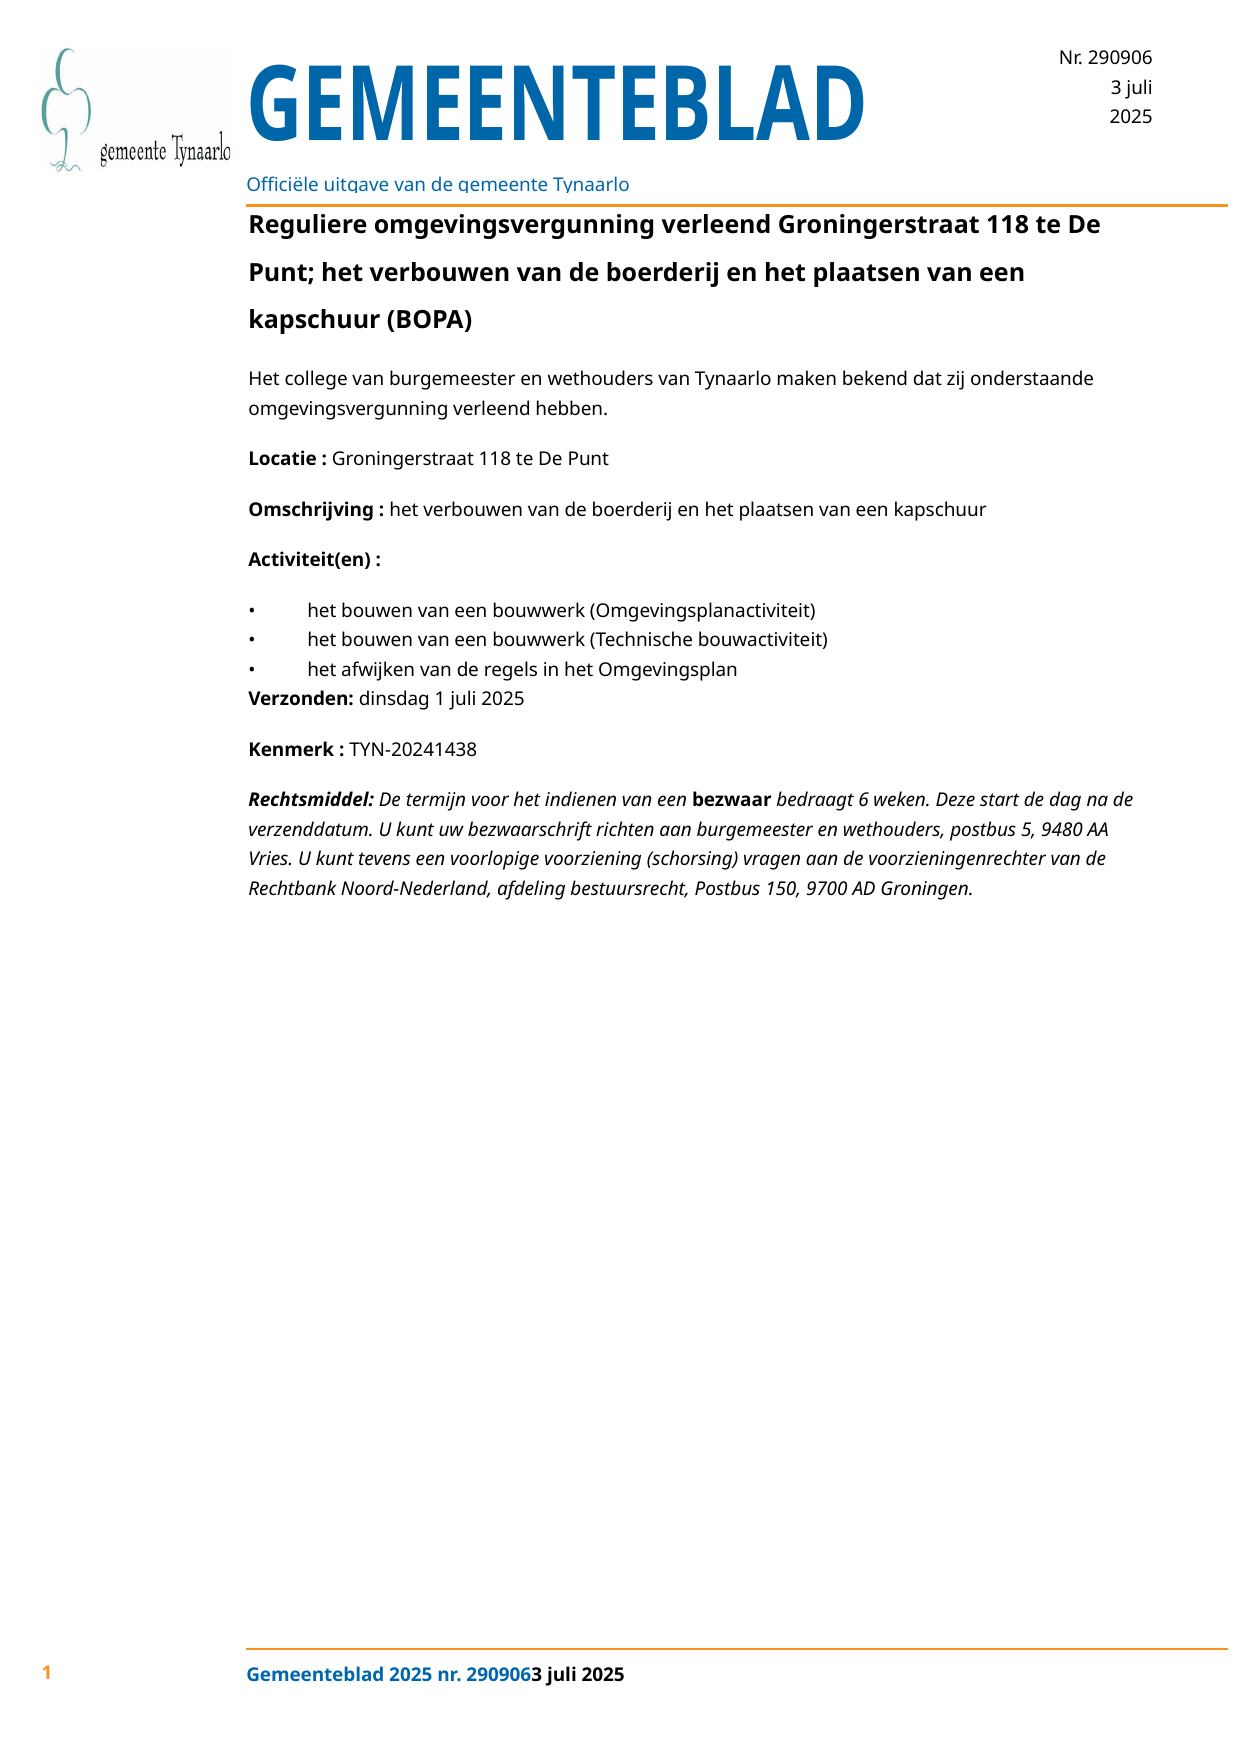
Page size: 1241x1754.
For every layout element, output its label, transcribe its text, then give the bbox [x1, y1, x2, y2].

text Activiteit(en) : [248, 546, 1152, 572]
text Omschrijving : het verbouwen van de boerderij en het plaatsen van een kapschuur [248, 496, 1152, 522]
text Verzonden: dinsdag 1 juli 2025 [248, 686, 1152, 711]
text Locatie : Groningerstraat 118 te De Punt [248, 446, 1152, 471]
text Reguliere omgevingsvergunning verleend Groningerstraat 118 te De Punt; het verbouwen van de boerderij en het plaatsen van een kapschuur (BOPA) [248, 207, 1152, 336]
list het afwijken van de regels in het Omgevingsplan [248, 656, 1152, 682]
list het bouwen van een bouwwerk (Omgevingsplanactiviteit) [248, 597, 1152, 622]
picture [41, 47, 231, 172]
text Rechtsmiddel: De termijn voor het indienen van een bezwaar bedraagt 6 weken. Deze start de dag na de verzenddatum. U kunt uw bezwaarschrift richten aan burgemeester en wethouders, postbus 5, 9480 AA Vries. U kunt tevens een voorlopige voorziening (schorsing) vragen aan de voorzieningenrechter van de Rechtbank Noord-Nederland, afdeling bestuursrecht, Postbus 150, 9700 AD Groningen. [248, 786, 1152, 901]
list het bouwen van een bouwwerk (Technische bouwactiviteit) [248, 626, 1152, 652]
text Kenmerk : TYN-20241438 [248, 736, 1152, 762]
text Het college van burgemeester en wethouders van Tynaarlo maken bekend dat zij onderstaande omgevingsvergunning verleend hebben. [248, 366, 1152, 421]
